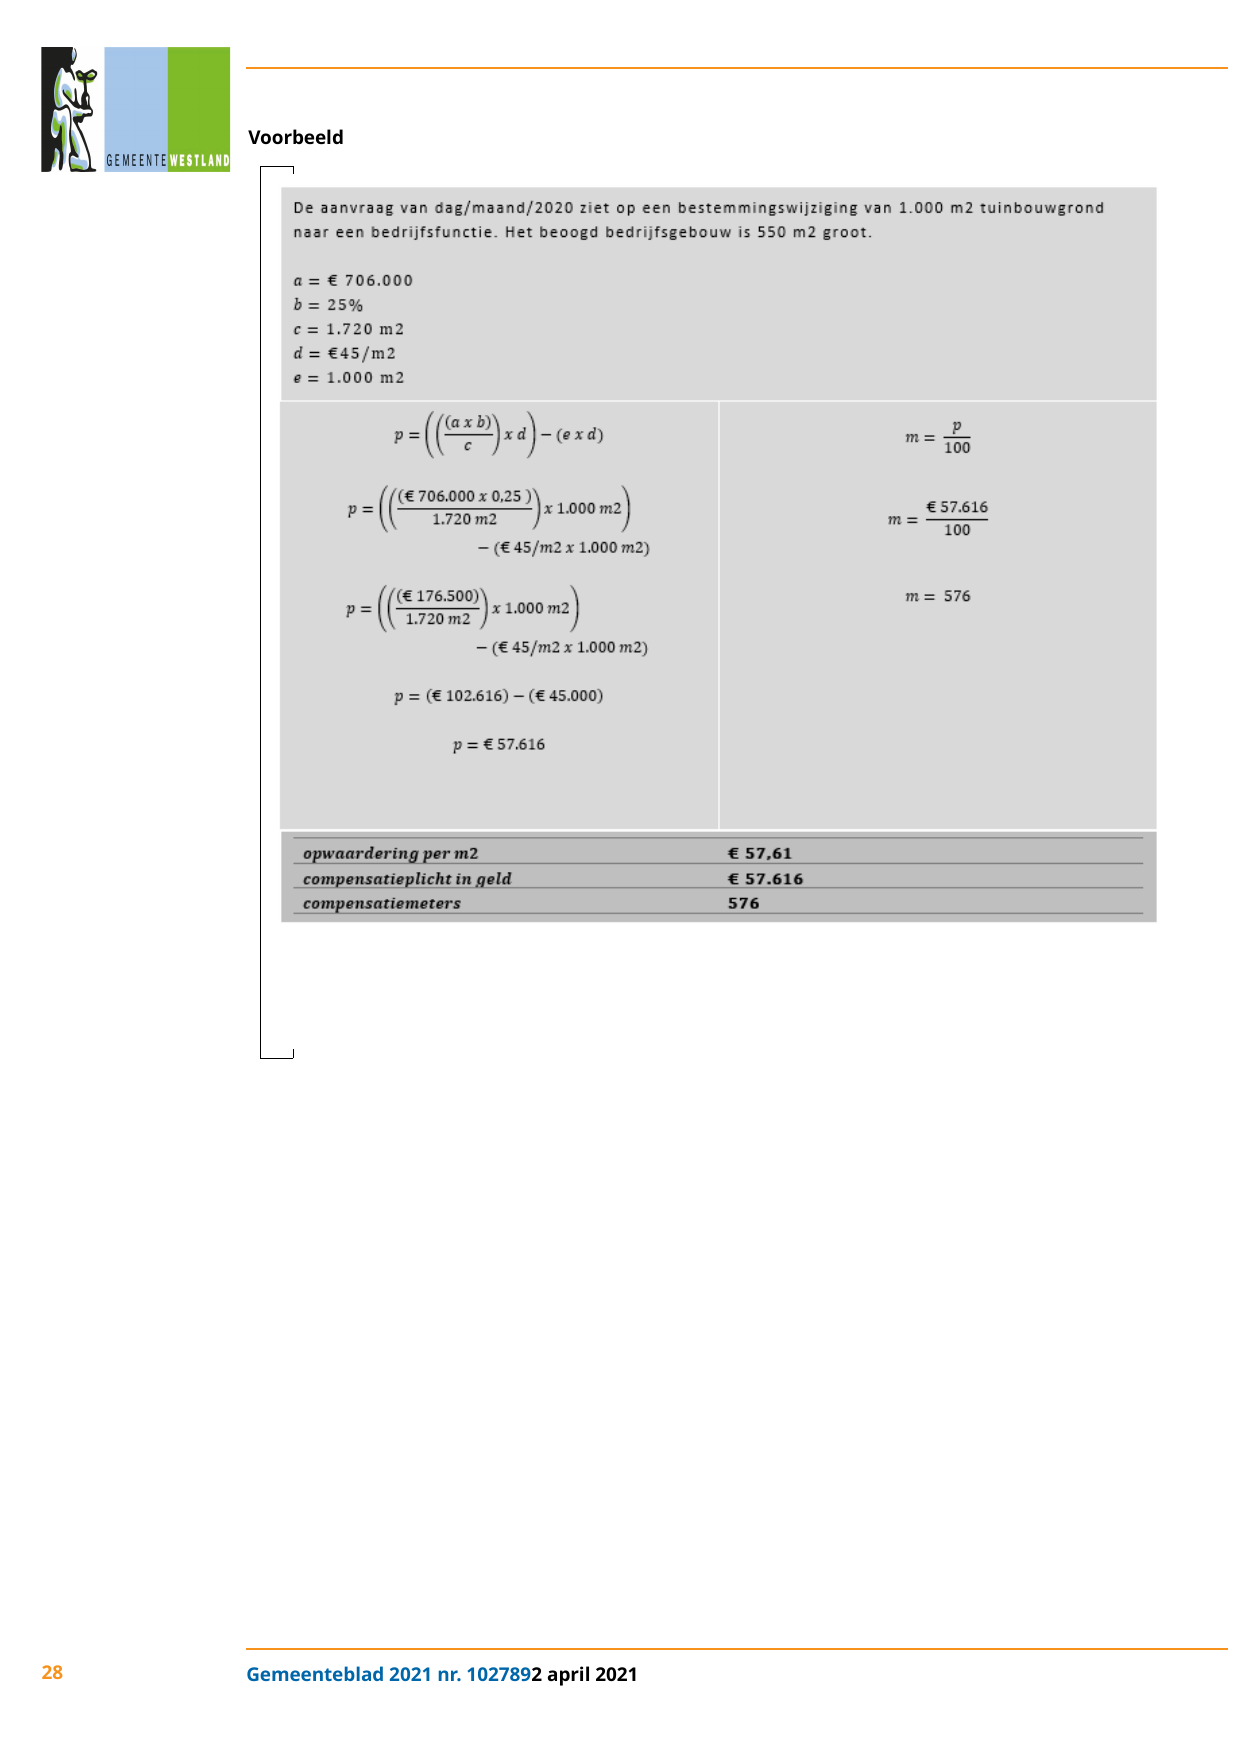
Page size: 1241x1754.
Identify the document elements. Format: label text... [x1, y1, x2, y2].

text Voorbeeld [248, 124, 1152, 150]
picture [268, 174, 1173, 1049]
picture [41, 47, 231, 172]
